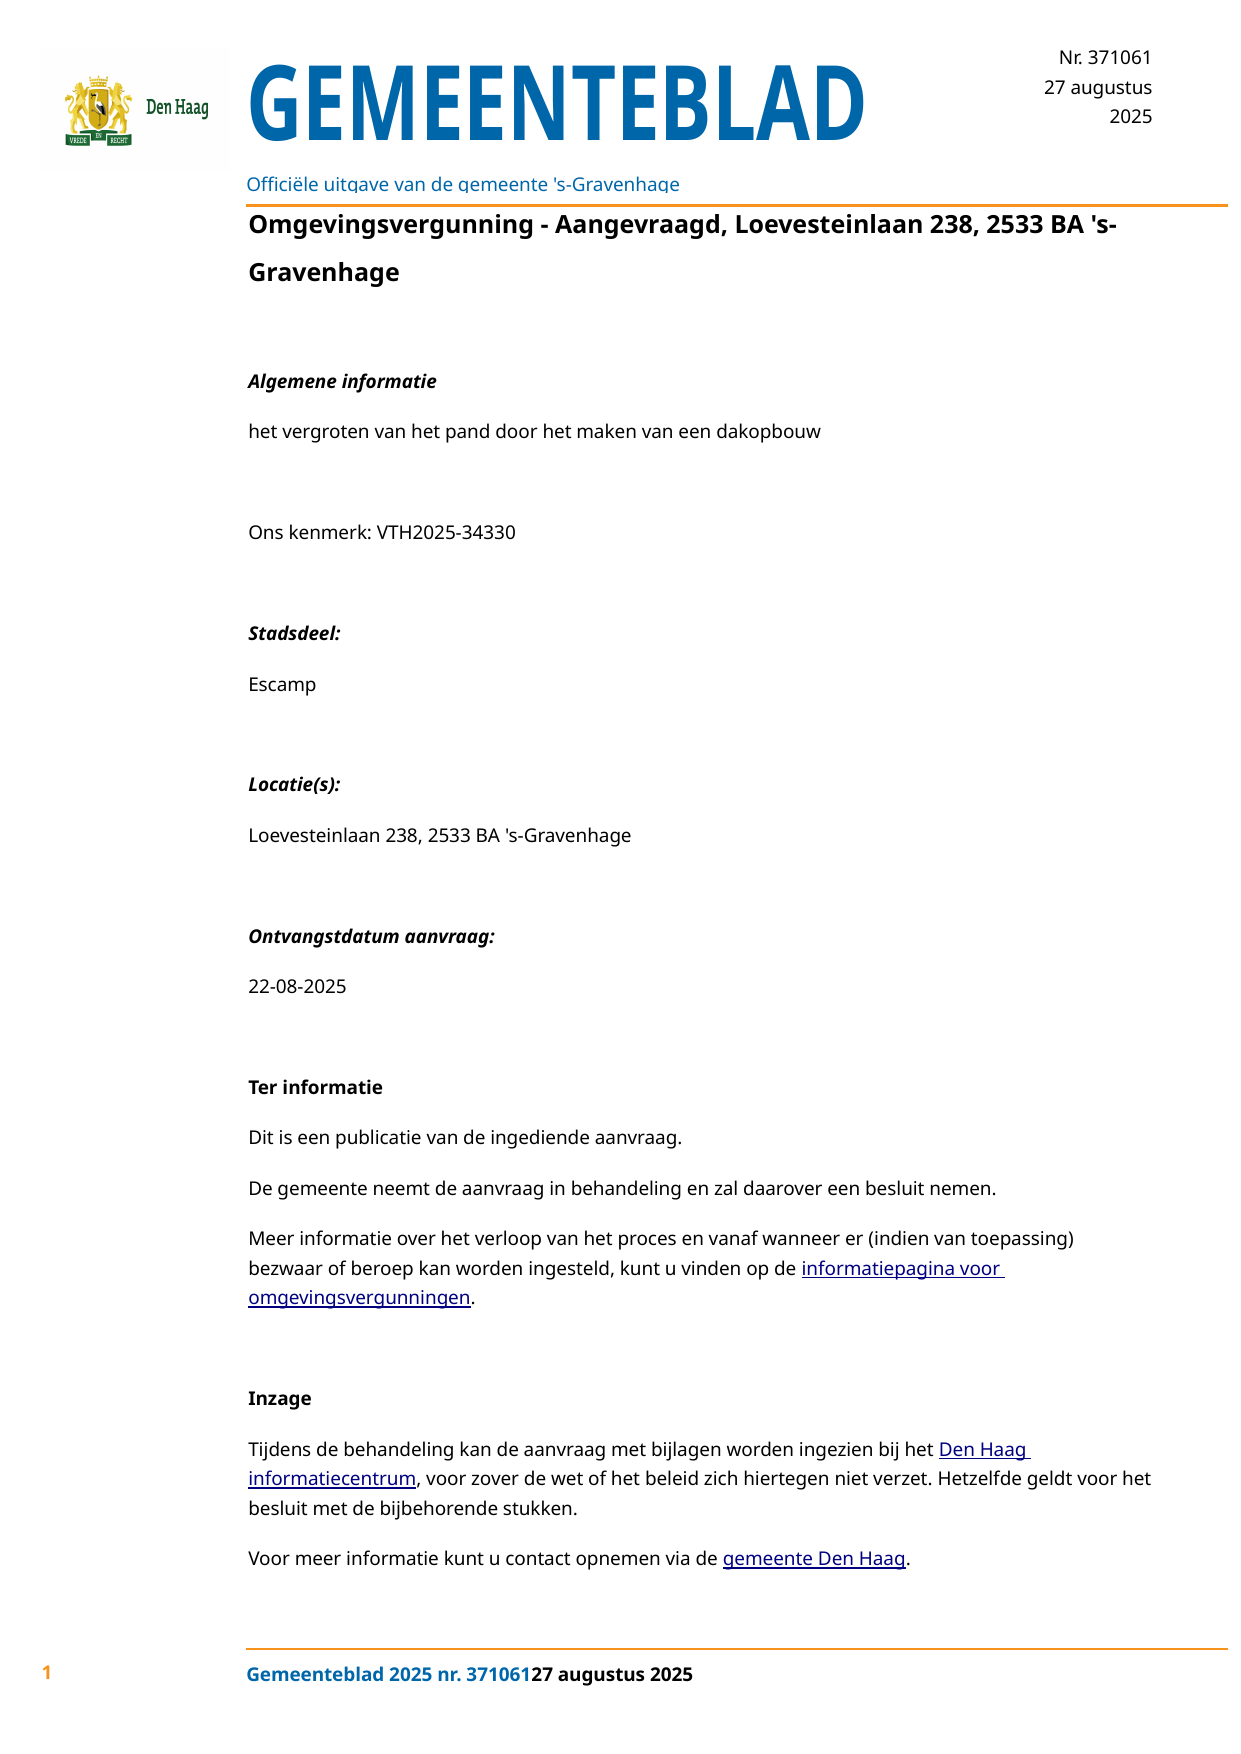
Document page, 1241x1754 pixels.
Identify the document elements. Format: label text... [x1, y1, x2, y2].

text Voor meer informatie kunt u contact opnemen via de gemeente Den Haag. [248, 1545, 1152, 1571]
text 22-08-2025 [248, 973, 1152, 999]
text Ontvangstdatum aanvraag: [248, 923, 1152, 949]
text De gemeente neemt de aanvraag in behandeling en zal daarover een besluit nemen. [248, 1175, 1152, 1201]
text Escamp [248, 671, 1152, 697]
text Algemene informatie [248, 368, 1152, 394]
text Ons kenmerk: VTH2025-34330 [248, 519, 1152, 545]
text Inzage [248, 1385, 1152, 1411]
text Stadsdeel: [248, 620, 1152, 646]
text het vergroten van het pand door het maken van een dakopbouw [248, 419, 1152, 444]
text Meer informatie over het verloop van het proces en vanaf wanneer er (indien van toepassing) bezwaar of beroep kan worden ingesteld, kunt u vinden op de informatiepagina voor omgevingsvergunningen. [248, 1225, 1152, 1310]
text Tijdens de behandeling kan de aanvraag met bijlagen worden ingezien bij het Den Haag informatiecentrum, voor zover de wet of het beleid zich hiertegen niet verzet. Hetzelfde geldt voor het besluit met de bijbehorende stukken. [248, 1436, 1152, 1521]
picture [41, 47, 231, 172]
text Loevesteinlaan 238, 2533 BA 's-Gravenhage [248, 822, 1152, 848]
text Locatie(s): [248, 772, 1152, 797]
text Dit is een publicatie van de ingediende aanvraag. [248, 1124, 1152, 1150]
text Omgevingsvergunning - Aangevraagd, Loevesteinlaan 238, 2533 BA 's-Gravenhage [248, 207, 1152, 288]
text Ter informatie [248, 1074, 1152, 1100]
